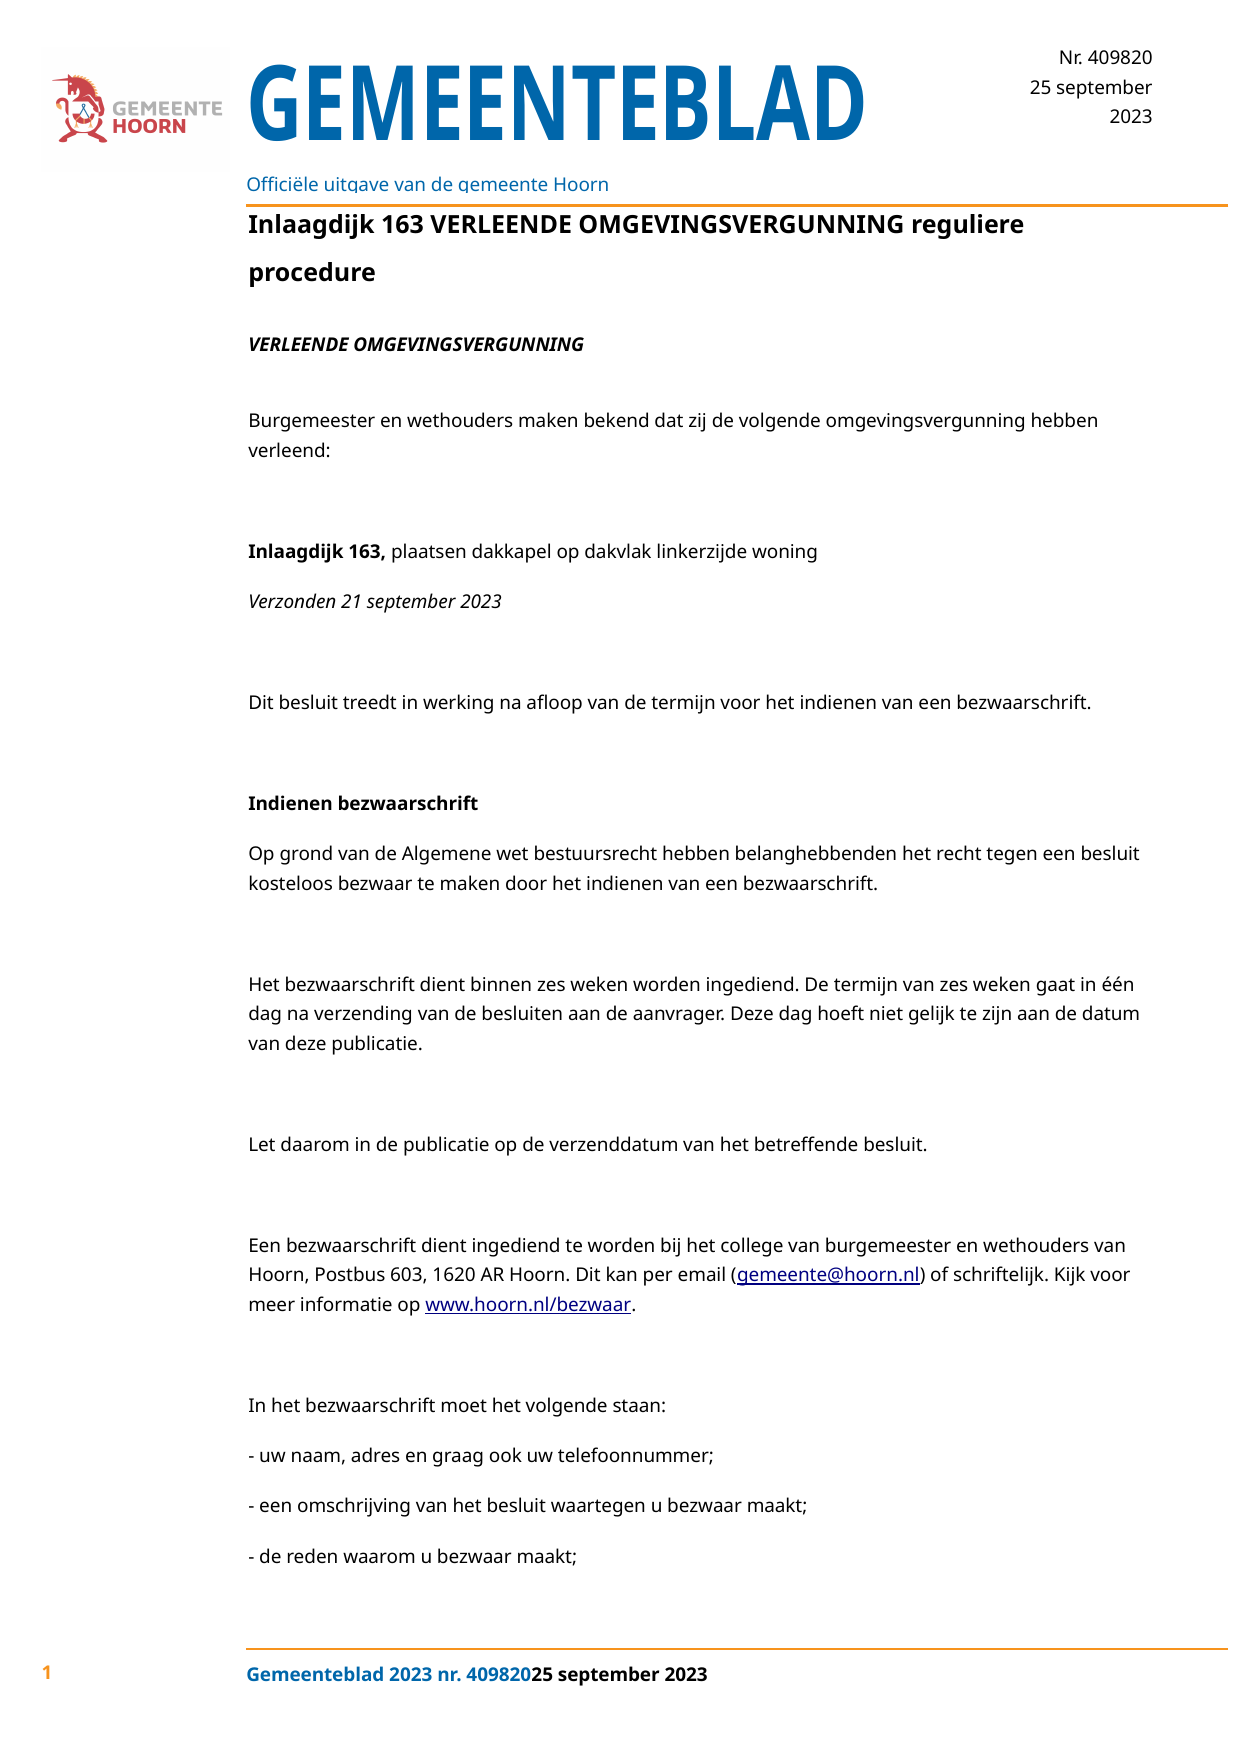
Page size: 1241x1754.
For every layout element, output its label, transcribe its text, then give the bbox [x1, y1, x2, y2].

text - een omschrijving van het besluit waartegen u bezwaar maakt; [248, 1493, 1152, 1518]
text - uw naam, adres en graag ook uw telefoonnummer; [248, 1442, 1152, 1468]
text Indienen bezwaarschrift [248, 790, 1152, 816]
text VERLEENDE OMGEVINGSVERGUNNING [248, 331, 1152, 357]
text In het bezwaarschrift moet het volgende staan: [248, 1392, 1152, 1417]
text Het bezwaarschrift dient binnen zes weken worden ingediend. De termijn van zes weken gaat in één dag na verzending van de besluiten aan de aanvrager. Deze dag hoeft niet gelijk te zijn aan de datum van deze publicatie. [248, 971, 1152, 1056]
text Inlaagdijk 163, plaatsen dakkapel op dakvlak linkerzijde woning [248, 538, 1152, 564]
text Verzonden 21 september 2023 [248, 588, 1152, 614]
text Dit besluit treedt in werking na afloop van de termijn voor het indienen van een bezwaarschrift. [248, 689, 1152, 715]
text Burgemeester en wethouders maken bekend dat zij de volgende omgevingsvergunning hebben verleend: [248, 408, 1152, 463]
picture [41, 47, 231, 172]
text Een bezwaarschrift dient ingediend te worden bij het college van burgemeester en wethouders van Hoorn, Postbus 603, 1620 AR Hoorn. Dit kan per email (gemeente@hoorn.nl) of schriftelijk. Kijk voor meer informatie op www.hoorn.nl/bezwaar. [248, 1232, 1152, 1317]
text - de reden waarom u bezwaar maakt; [248, 1543, 1152, 1569]
text Let daarom in de publicatie op de verzenddatum van het betreffende besluit. [248, 1131, 1152, 1157]
text Inlaagdijk 163 VERLEENDE OMGEVINGSVERGUNNING reguliere procedure [248, 207, 1152, 288]
text Op grond van de Algemene wet bestuursrecht hebben belanghebbenden het recht tegen een besluit kosteloos bezwaar te maken door het indienen van een bezwaarschrift. [248, 841, 1152, 896]
